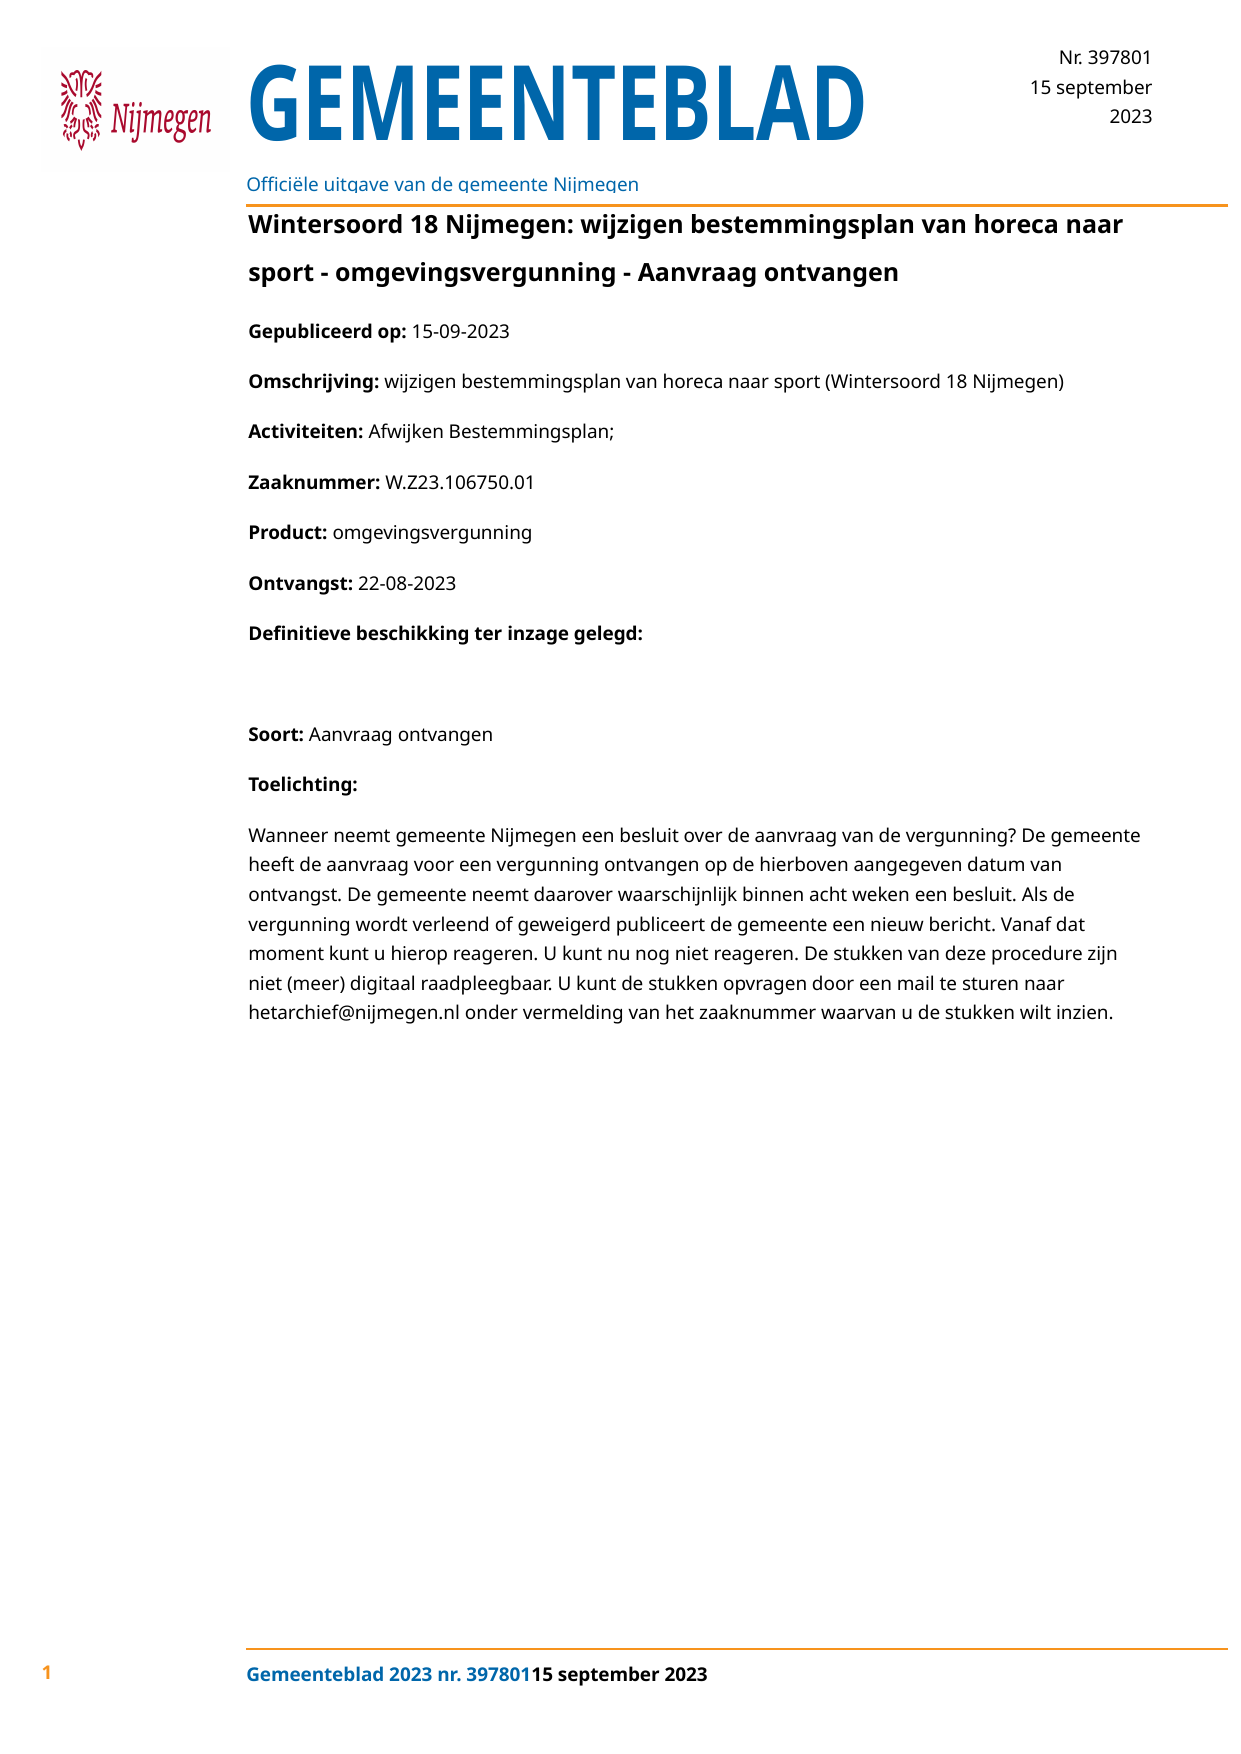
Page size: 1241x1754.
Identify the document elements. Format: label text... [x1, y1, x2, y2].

text Omschrijving: wijzigen bestemmingsplan van horeca naar sport (Wintersoord 18 Nijmegen) [248, 368, 1152, 394]
text Zaaknummer: W.Z23.106750.01 [248, 469, 1152, 495]
text Toelichting: [248, 772, 1152, 797]
text Product: omgevingsvergunning [248, 519, 1152, 545]
text Wanneer neemt gemeente Nijmegen een besluit over de aanvraag van de vergunning? De gemeente heeft de aanvraag voor een vergunning ontvangen op de hierboven aangegeven datum van ontvangst. De gemeente neemt daarover waarschijnlijk binnen acht weken een besluit. Als de vergunning wordt verleend of geweigerd publiceert de gemeente een nieuw bericht. Vanaf dat moment kunt u hierop reageren. U kunt nu nog niet reageren. De stukken van deze procedure zijn niet (meer) digitaal raadpleegbaar. U kunt de stukken opvragen door een mail te sturen naar hetarchief@nijmegen.nl onder vermelding van het zaaknummer waarvan u de stukken wilt inzien. [248, 822, 1152, 1025]
text Activiteiten: Afwijken Bestemmingsplan; [248, 419, 1152, 444]
text Ontvangst: 22-08-2023 [248, 570, 1152, 596]
text Soort: Aanvraag ontvangen [248, 721, 1152, 747]
picture [41, 47, 231, 172]
text Gepubliceerd op: 15-09-2023 [248, 318, 1152, 344]
text Definitieve beschikking ter inzage gelegd: [248, 620, 1152, 646]
text Wintersoord 18 Nijmegen: wijzigen bestemmingsplan van horeca naar sport - omgevingsvergunning - Aanvraag ontvangen [248, 207, 1152, 288]
